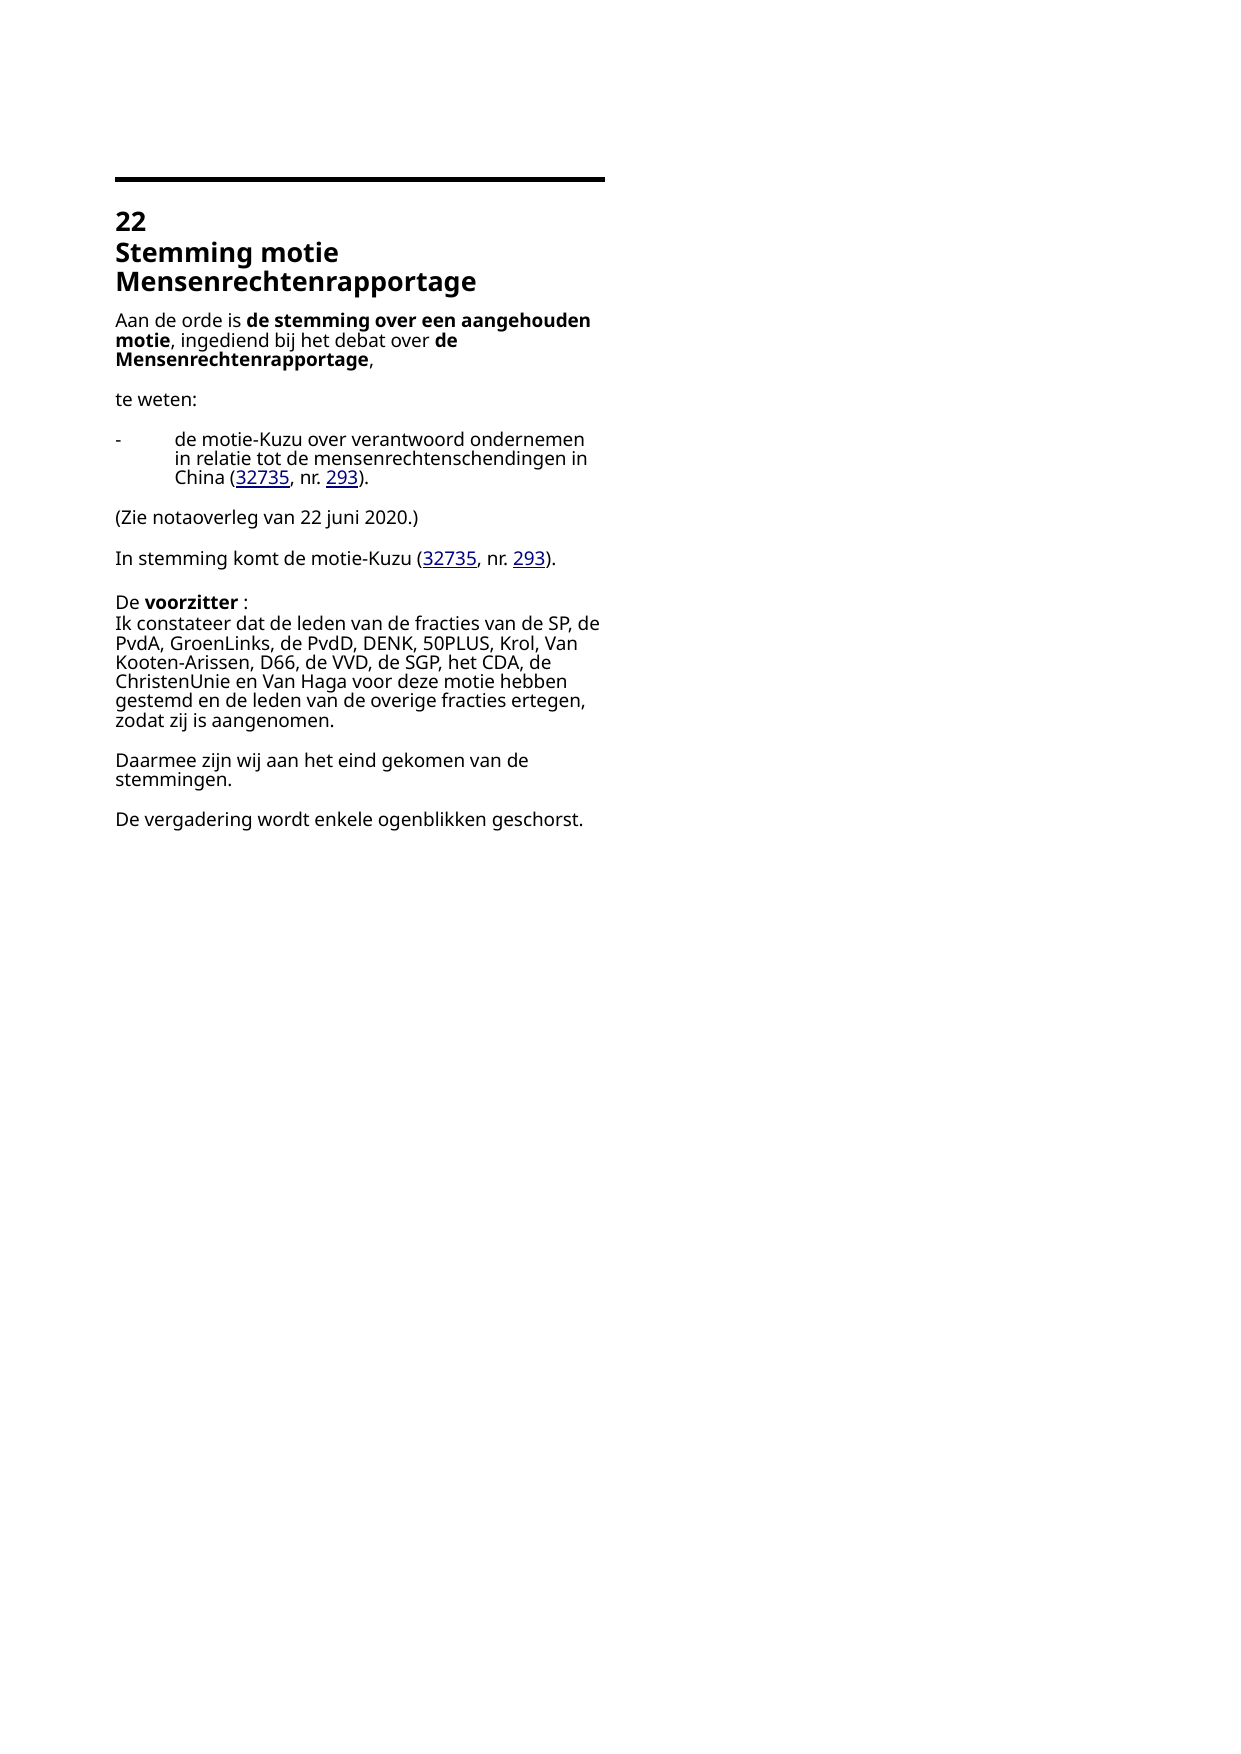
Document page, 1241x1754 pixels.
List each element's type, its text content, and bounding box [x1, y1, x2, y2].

text 22 [115, 203, 605, 239]
text te weten: [115, 391, 605, 410]
text Ik constateer dat de leden van de fracties van de SP, de PvdA, GroenLinks, de PvdD, DENK, 50PLUS, Krol, Van Kooten-Arissen, D66, de VVD, de SGP, het CDA, de ChristenUnie en Van Haga voor deze motie hebben gestemd en de leden van de overige fracties ertegen, zodat zij is aangenomen. [115, 615, 605, 731]
text De vergadering wordt enkele ogenblikken geschorst. [115, 811, 605, 830]
text Daarmee zijn wij aan het eind gekomen van de stemmingen. [115, 752, 605, 790]
text (Zie notaoverleg van 22 juni 2020.) [115, 509, 605, 529]
text De voorzitter : [115, 589, 605, 615]
text Stemming motie Mensenrechtenrapportage [115, 239, 605, 312]
list de motie-Kuzu over verantwoord ondernemen in relatie tot de mensenrechtenschendingen in China (32735, nr. 293). [115, 431, 605, 489]
text Aan de orde is de stemming over een aangehouden motie, ingediend bij het debat over de Mensenrechtenrapportage, [115, 312, 605, 370]
text In stemming komt de motie-Kuzu (32735, nr. 293). [115, 549, 605, 569]
